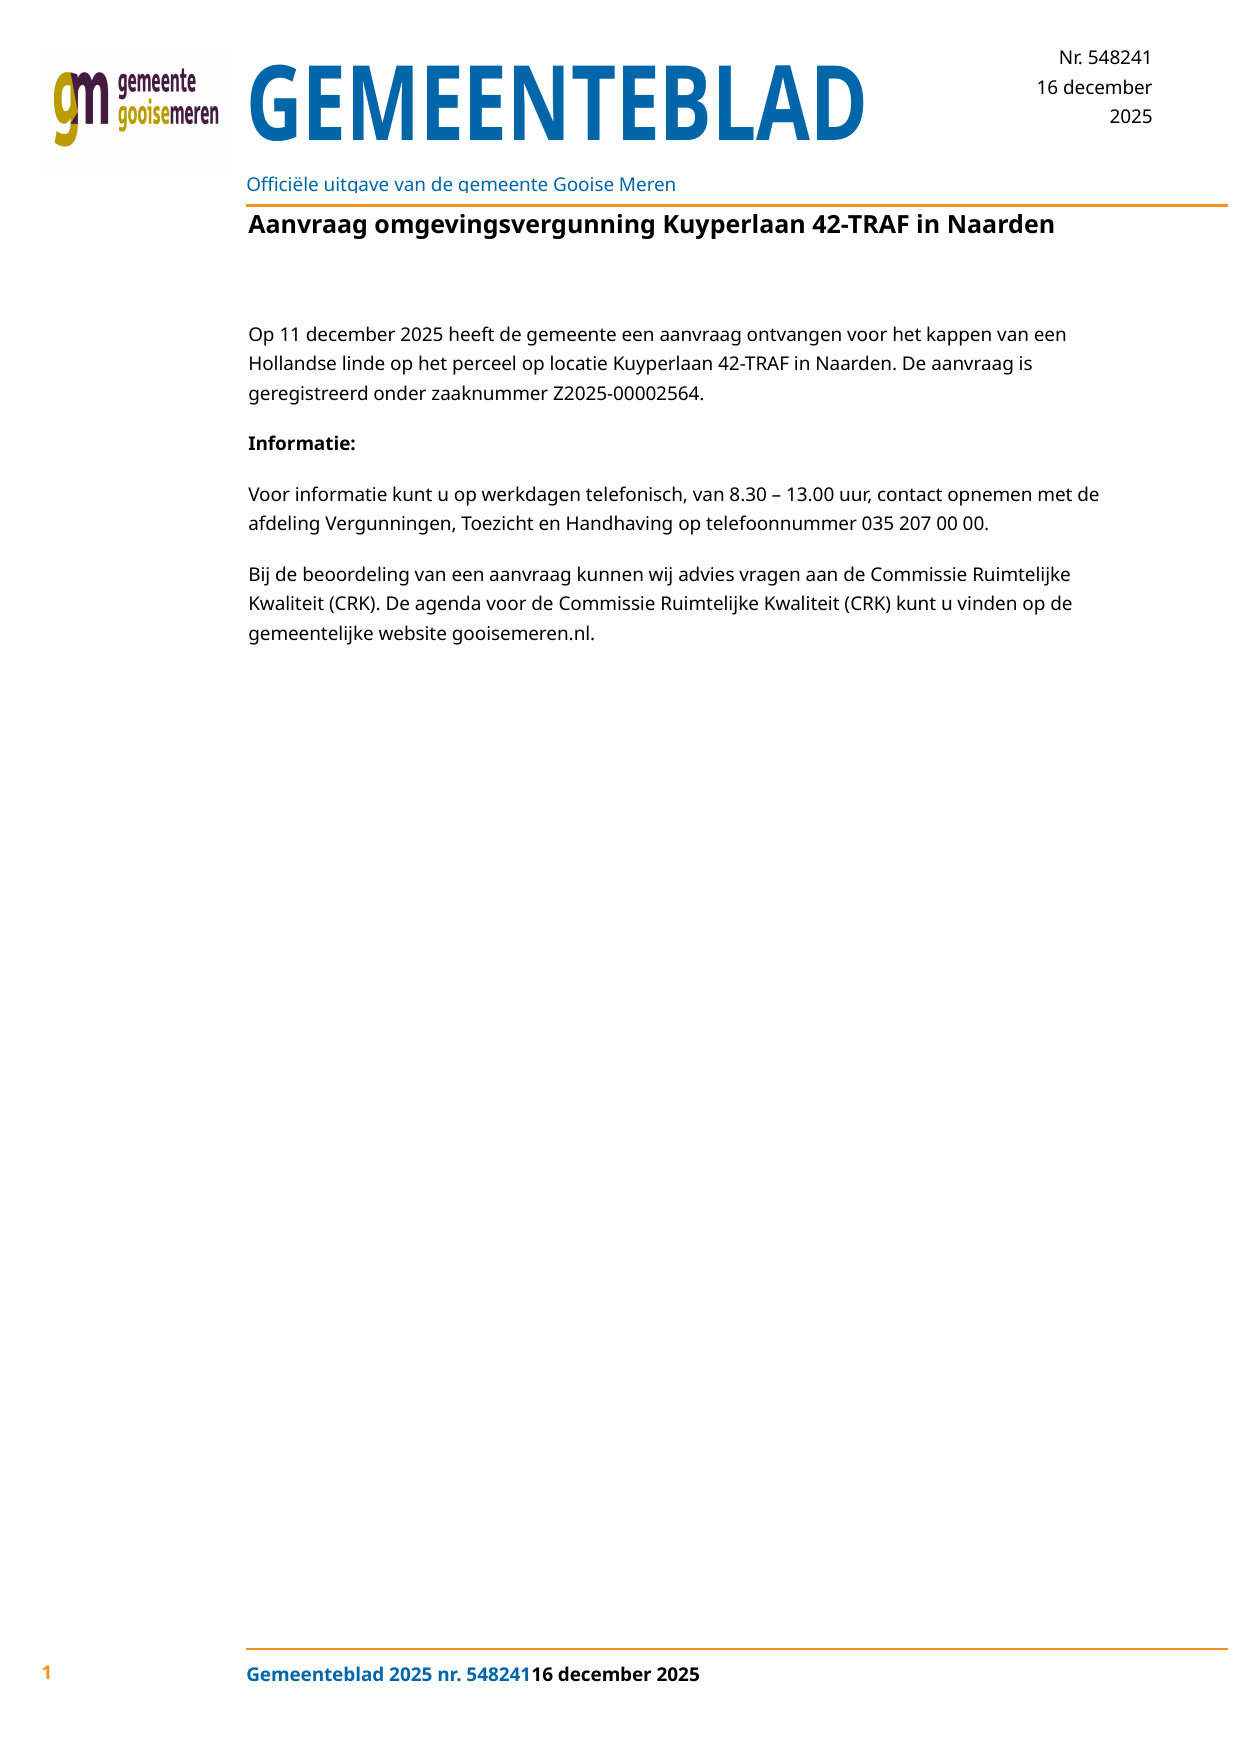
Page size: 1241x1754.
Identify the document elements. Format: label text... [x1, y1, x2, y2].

text Op 11 december 2025 heeft de gemeente een aanvraag ontvangen voor het kappen van een Hollandse linde op het perceel op locatie Kuyperlaan 42-TRAF in Naarden. De aanvraag is geregistreerd onder zaaknummer Z2025-00002564. [248, 321, 1152, 406]
text Informatie: [248, 430, 1152, 456]
picture [41, 47, 231, 172]
text Bij de beoordeling van een aanvraag kunnen wij advies vragen aan de Commissie Ruimtelijke Kwaliteit (CRK). De agenda voor de Commissie Ruimtelijke Kwaliteit (CRK) kunt u vinden op de gemeentelijke website gooisemeren.nl. [248, 561, 1152, 646]
text Voor informatie kunt u op werkdagen telefonisch, van 8.30 – 13.00 uur, contact opnemen met de afdeling Vergunningen, Toezicht en Handhaving op telefoonnummer 035 207 00 00. [248, 481, 1152, 536]
text Aanvraag omgevingsvergunning Kuyperlaan 42-TRAF in Naarden [248, 207, 1152, 241]
